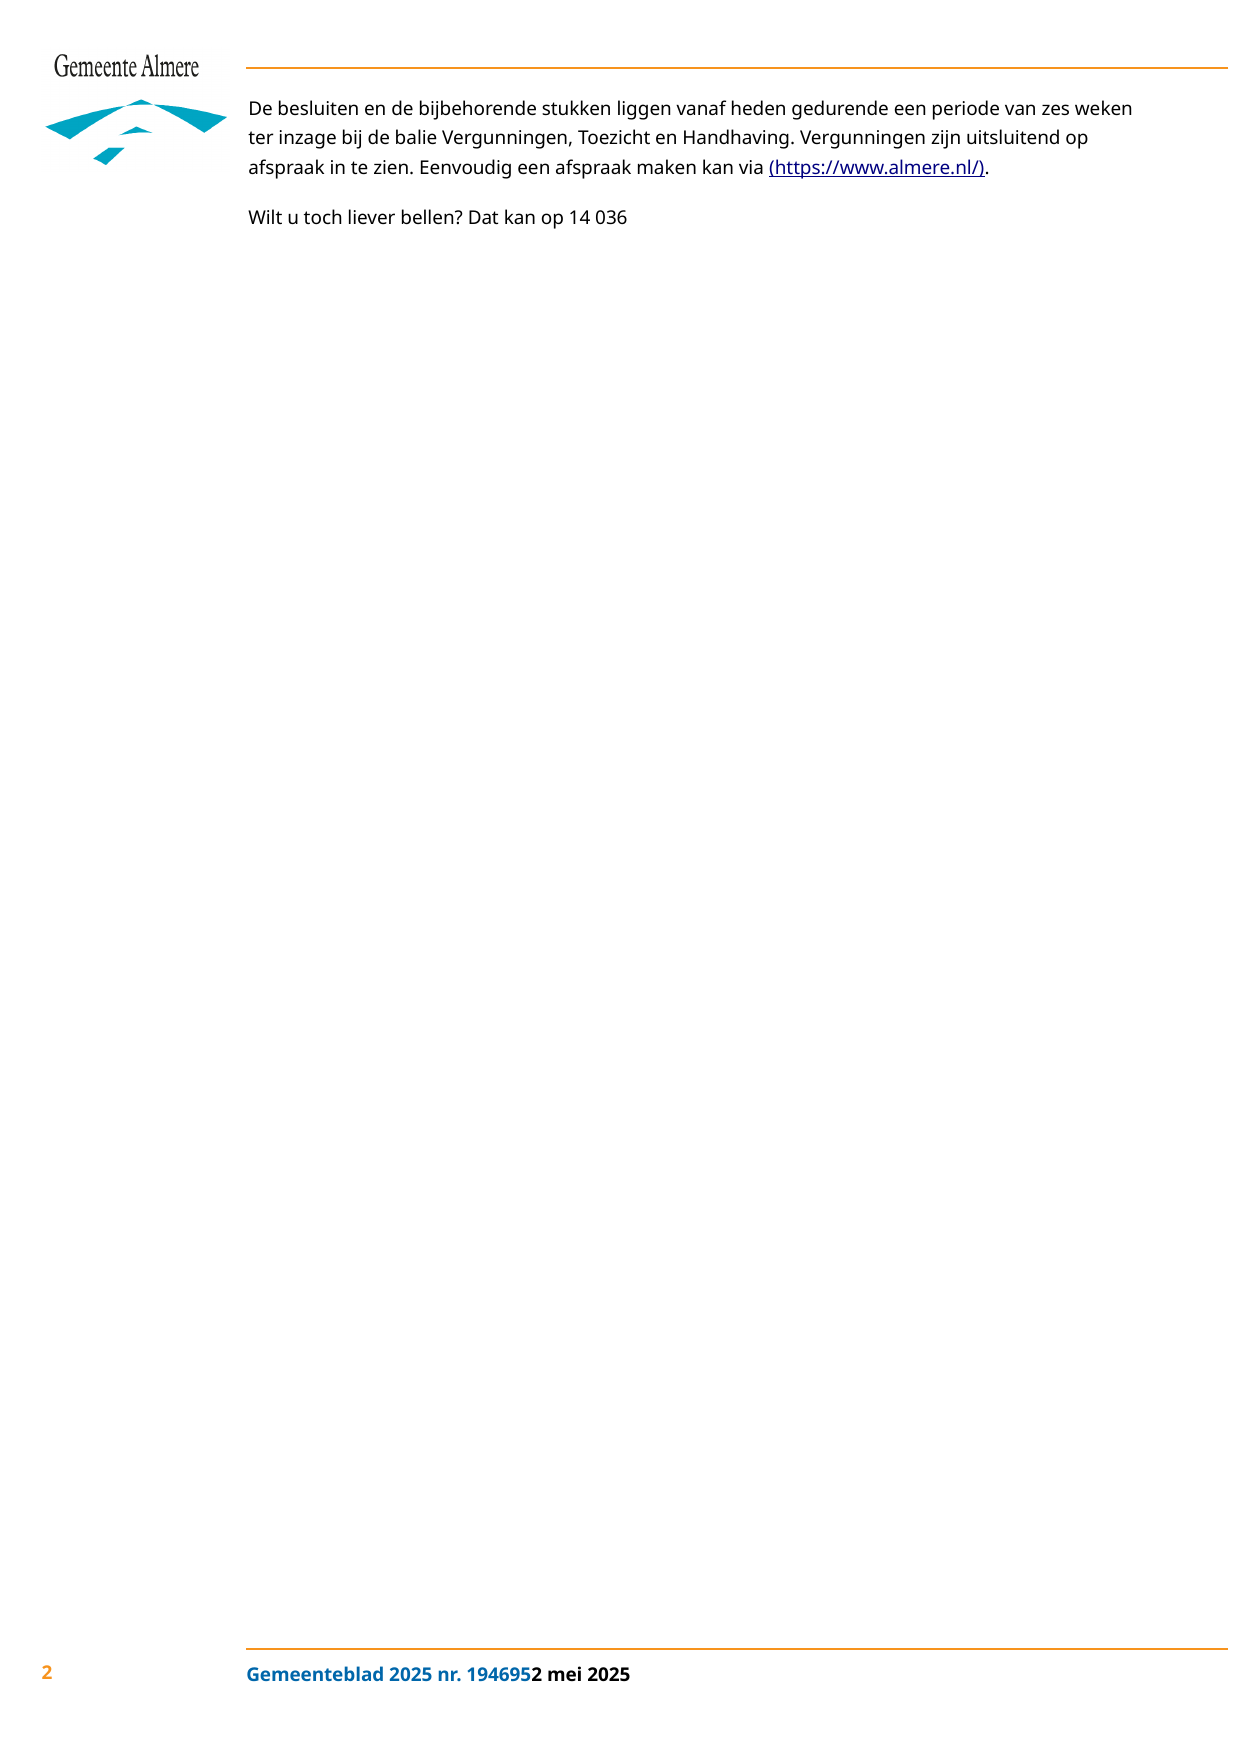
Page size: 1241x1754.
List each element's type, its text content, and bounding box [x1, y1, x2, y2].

text Wilt u toch liever bellen? Dat kan op 14 036 [248, 204, 1152, 230]
text De besluiten en de bijbehorende stukken liggen vanaf heden gedurende een periode van zes weken ter inzage bij de balie Vergunningen, Toezicht en Handhaving. Vergunningen zijn uitsluitend op afspraak in te zien. Eenvoudig een afspraak maken kan via (https://www.almere.nl/). [248, 95, 1152, 180]
picture [41, 47, 231, 172]
